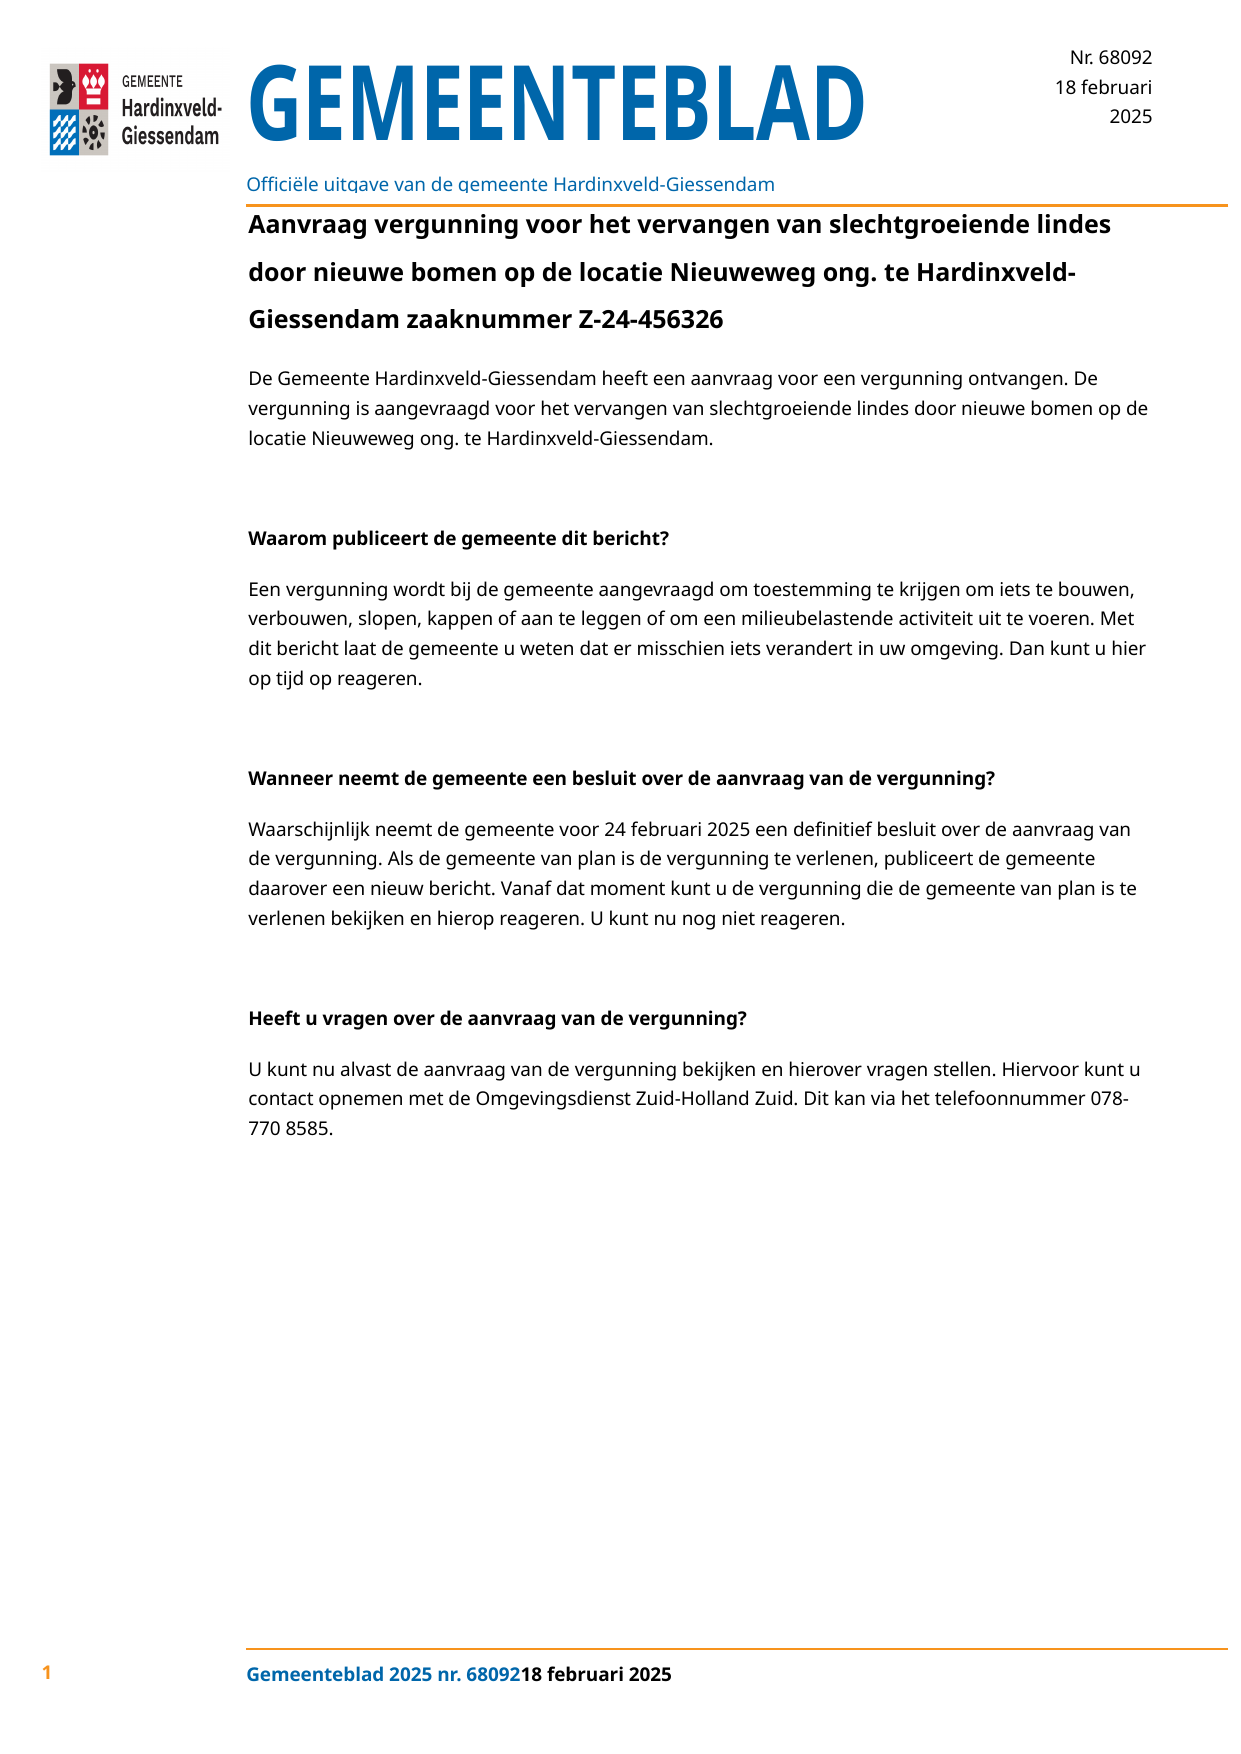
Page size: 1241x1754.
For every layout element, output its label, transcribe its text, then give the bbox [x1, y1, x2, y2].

text U kunt nu alvast de aanvraag van de vergunning bekijken en hierover vragen stellen. Hiervoor kunt u contact opnemen met de Omgevingsdienst Zuid-Holland Zuid. Dit kan via het telefoonnummer 078-770 8585. [248, 1056, 1152, 1141]
picture [41, 47, 231, 172]
text Wanneer neemt de gemeente een besluit over de aanvraag van de vergunning? [248, 766, 1152, 791]
text Aanvraag vergunning voor het vervangen van slechtgroeiende lindes door nieuwe bomen op de locatie Nieuweweg ong. te Hardinxveld-Giessendam zaaknummer Z-24-456326 [248, 207, 1152, 336]
text De Gemeente Hardinxveld-Giessendam heeft een aanvraag voor een vergunning ontvangen. De vergunning is aangevraagd voor het vervangen van slechtgroeiende lindes door nieuwe bomen op de locatie Nieuweweg ong. te Hardinxveld-Giessendam. [248, 366, 1152, 450]
text Een vergunning wordt bij de gemeente aangevraagd om toestemming te krijgen om iets te bouwen, verbouwen, slopen, kappen of aan te leggen of om een milieubelastende activiteit uit te voeren. Met dit bericht laat de gemeente u weten dat er misschien iets verandert in uw omgeving. Dan kunt u hier op tijd op reageren. [248, 576, 1152, 690]
text Heeft u vragen over de aanvraag van de vergunning? [248, 1006, 1152, 1031]
text Waarschijnlijk neemt de gemeente voor 24 februari 2025 een definitief besluit over de aanvraag van de vergunning. Als de gemeente van plan is de vergunning te verlenen, publiceert de gemeente daarover een nieuw bericht. Vanaf dat moment kunt u de vergunning die de gemeente van plan is te verlenen bekijken en hierop reageren. U kunt nu nog niet reageren. [248, 816, 1152, 930]
text Waarom publiceert de gemeente dit bericht? [248, 526, 1152, 551]
